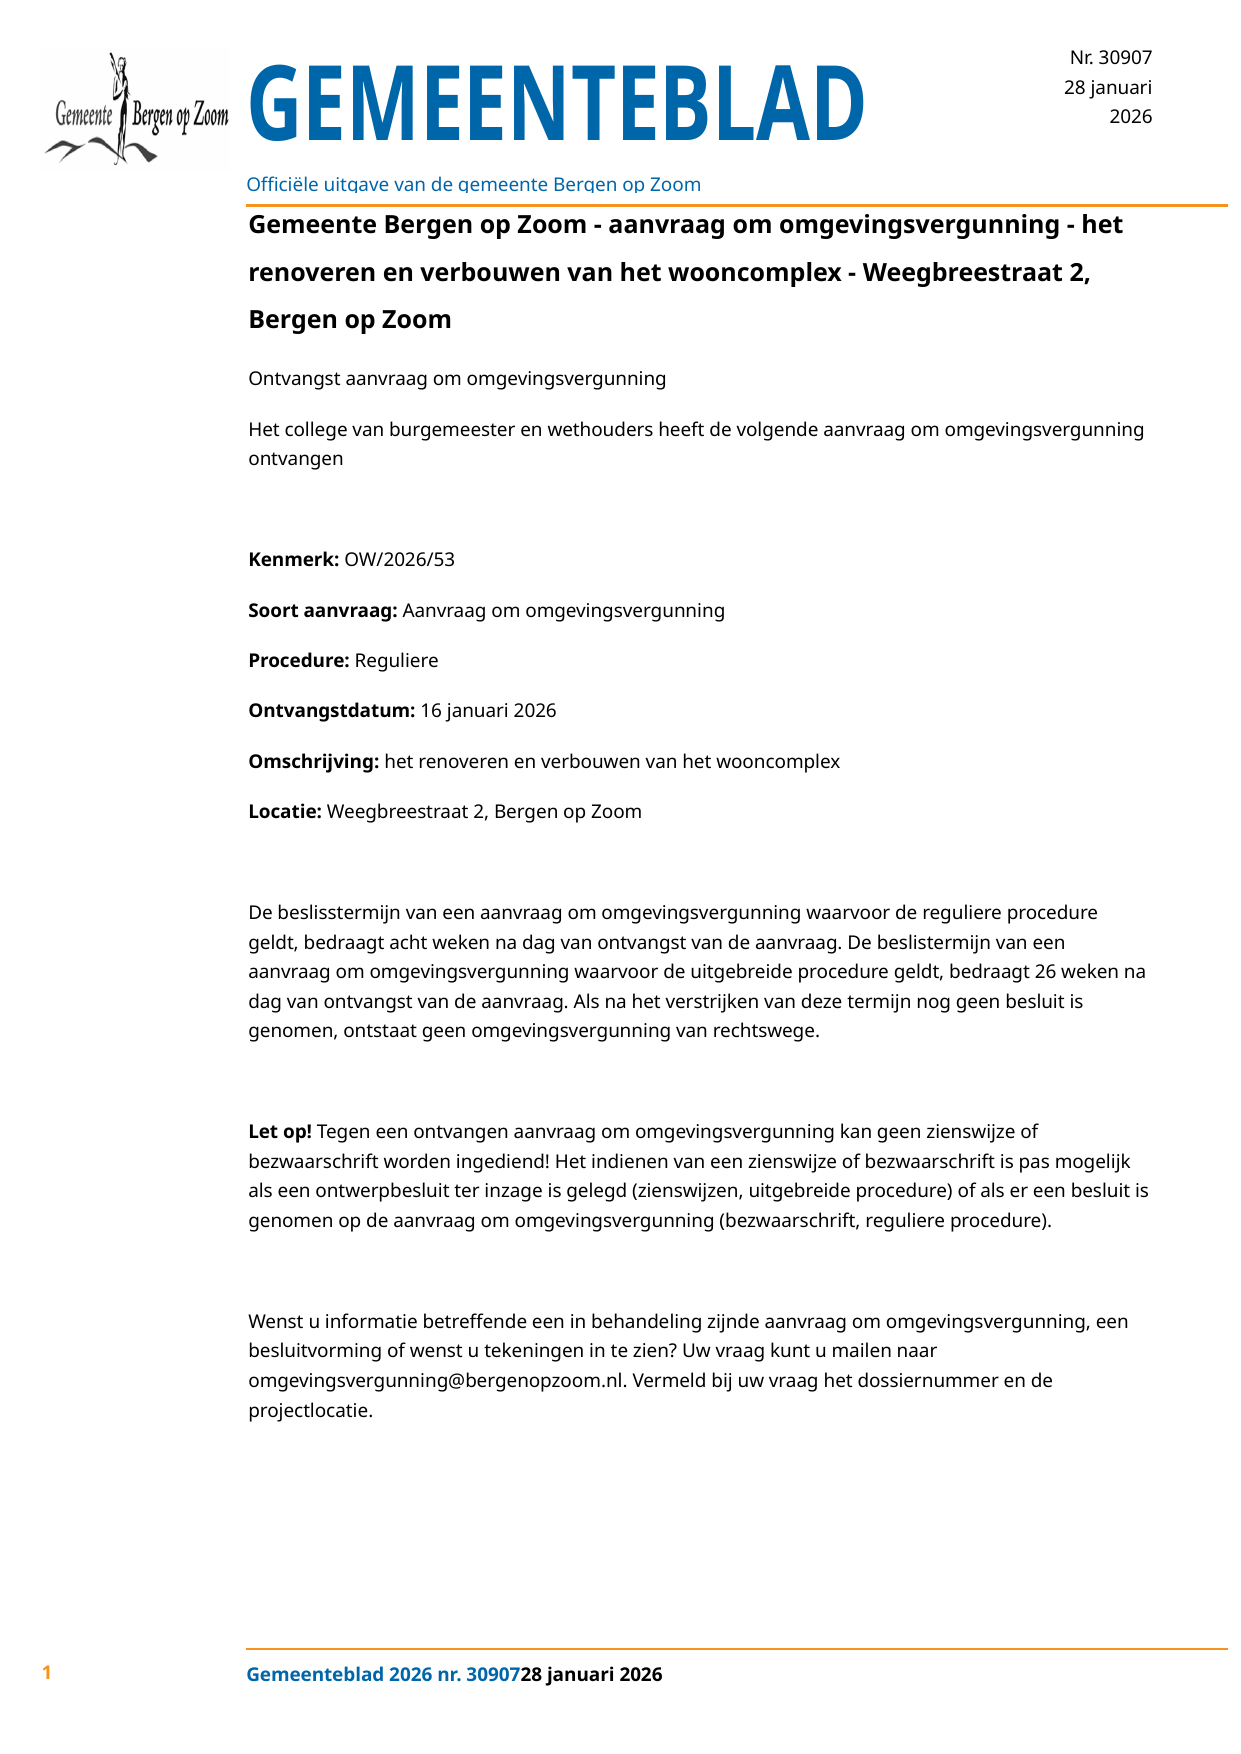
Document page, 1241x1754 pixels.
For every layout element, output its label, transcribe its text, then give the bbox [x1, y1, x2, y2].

text Gemeente Bergen op Zoom - aanvraag om omgevingsvergunning - het renoveren en verbouwen van het wooncomplex - Weegbreestraat 2, Bergen op Zoom [248, 207, 1152, 336]
text De beslisstermijn van een aanvraag om omgevingsvergunning waarvoor de reguliere procedure geldt, bedraagt acht weken na dag van ontvangst van de aanvraag. De beslistermijn van een aanvraag om omgevingsvergunning waarvoor de uitgebreide procedure geldt, bedraagt 26 weken na dag van ontvangst van de aanvraag. Als na het verstrijken van deze termijn nog geen besluit is genomen, ontstaat geen omgevingsvergunning van rechtswege. [248, 899, 1152, 1043]
text Kenmerk: OW/2026/53 [248, 546, 1152, 572]
text Locatie: Weegbreestraat 2, Bergen op Zoom [248, 798, 1152, 824]
picture [41, 47, 231, 172]
text Soort aanvraag: Aanvraag om omgevingsvergunning [248, 597, 1152, 622]
text Ontvangstdatum: 16 januari 2026 [248, 698, 1152, 723]
text Let op! Tegen een ontvangen aanvraag om omgevingsvergunning kan geen zienswijze of bezwaarschrift worden ingediend! Het indienen van een zienswijze of bezwaarschrift is pas mogelijk als een ontwerpbesluit ter inzage is gelegd (zienswijzen, uitgebreide procedure) of als er een besluit is genomen op de aanvraag om omgevingsvergunning (bezwaarschrift, reguliere procedure). [248, 1118, 1152, 1233]
text Wenst u informatie betreffende een in behandeling zijnde aanvraag om omgevingsvergunning, een besluitvorming of wenst u tekeningen in te zien? Uw vraag kunt u mailen naar omgevingsvergunning@bergenopzoom.nl. Vermeld bij uw vraag het dossiernummer en de projectlocatie. [248, 1308, 1152, 1422]
text Het college van burgemeester en wethouders heeft de volgende aanvraag om omgevingsvergunning ontvangen [248, 416, 1152, 471]
text Ontvangst aanvraag om omgevingsvergunning [248, 366, 1152, 391]
text Omschrijving: het renoveren en verbouwen van het wooncomplex [248, 748, 1152, 774]
text Procedure: Reguliere [248, 647, 1152, 673]
